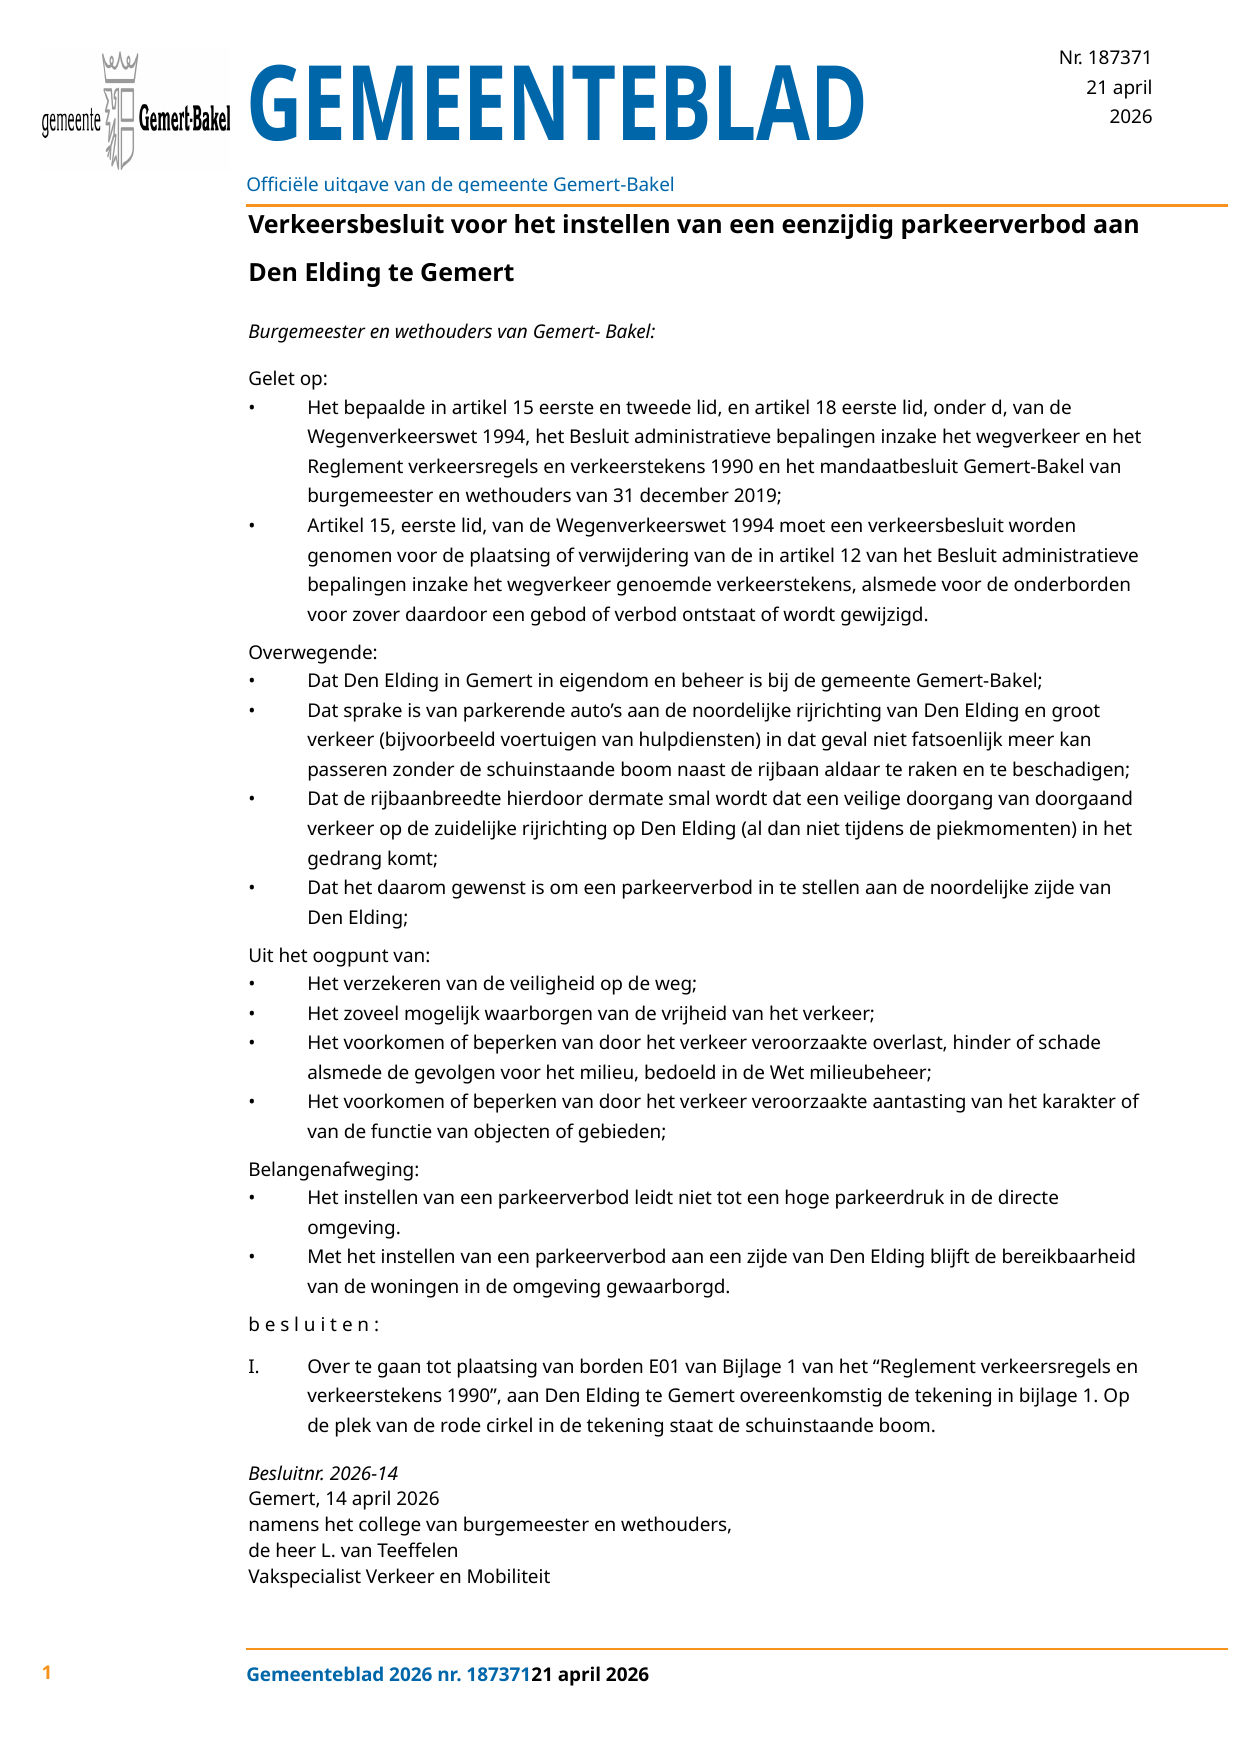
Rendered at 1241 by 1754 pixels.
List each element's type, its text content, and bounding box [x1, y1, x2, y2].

list Artikel 15, eerste lid, van de Wegenverkeerswet 1994 moet een verkeersbesluit worden genomen voor de plaatsing of verwijdering van de in artikel 12 van het Besluit administratieve bepalingen inzake het wegverkeer genoemde verkeerstekens, alsmede voor de onderborden voor zover daardoor een gebod of verbod ontstaat of wordt gewijzigd. [248, 512, 1152, 627]
list Het voorkomen of beperken van door het verkeer veroorzaakte overlast, hinder of schade alsmede de gevolgen voor het milieu, bedoeld in de Wet milieubeheer; [248, 1029, 1152, 1084]
list Het bepaalde in artikel 15 eerste en tweede lid, en artikel 18 eerste lid, onder d, van de Wegenverkeerswet 1994, het Besluit administratieve bepalingen inzake het wegverkeer en het Reglement verkeersregels en verkeerstekens 1990 en het mandaatbesluit Gemert-Bakel van burgemeester en wethouders van 31 december 2019; [248, 394, 1152, 508]
list Dat de rijbaanbreedte hierdoor dermate smal wordt dat een veilige doorgang van doorgaand verkeer op de zuidelijke rijrichting op Den Elding (al dan niet tijdens de piekmomenten) in het gedrang komt; [248, 786, 1152, 870]
text Overwegende: [248, 639, 1152, 664]
list Met het instellen van een parkeerverbod aan een zijde van Den Elding blijft de bereikbaarheid van de woningen in de omgeving gewaarborgd. [248, 1243, 1152, 1299]
text Uit het oogpunt van: [248, 942, 1152, 967]
text namens het college van burgemeester en wethouders, [248, 1511, 1152, 1537]
list Het voorkomen of beperken van door het verkeer veroorzaakte aantasting van het karakter of van de functie van objecten of gebieden; [248, 1088, 1152, 1144]
text Vakspecialist Verkeer en Mobiliteit [248, 1563, 1152, 1588]
list Het instellen van een parkeerverbod leidt niet tot een hoge parkeerdruk in de directe omgeving. [248, 1184, 1152, 1239]
list Dat sprake is van parkerende auto’s aan de noordelijke rijrichting van Den Elding en groot verkeer (bijvoorbeeld voertuigen van hulpdiensten) in dat geval niet fatsoenlijk meer kan passeren zonder de schuinstaande boom naast de rijbaan aldaar te raken en te beschadigen; [248, 697, 1152, 782]
text Gemert, 14 april 2026 [248, 1486, 1152, 1511]
text Burgemeester en wethouders van Gemert- Bakel: [248, 318, 1152, 344]
list Het verzekeren van de veiligheid op de weg; [248, 970, 1152, 996]
text Gelet op: [248, 366, 1152, 391]
text Besluitnr. 2026-14 [248, 1460, 1152, 1486]
text Belangenafweging: [248, 1156, 1152, 1182]
text b e s l u i t e n : [248, 1311, 1152, 1337]
list Over te gaan tot plaatsing van borden E01 van Bijlage 1 van het “Reglement verkeersregels en verkeerstekens 1990”, aan Den Elding te Gemert overeenkomstig de tekening in bijlage 1. Op de plek van de rode cirkel in de tekening staat de schuinstaande boom. [248, 1353, 1152, 1438]
list Het zoveel mogelijk waarborgen van de vrijheid van het verkeer; [248, 1000, 1152, 1025]
list Dat het daarom gewenst is om een parkeerverbod in te stellen aan de noordelijke zijde van Den Elding; [248, 874, 1152, 929]
text de heer L. van Teeffelen [248, 1537, 1152, 1563]
list Dat Den Elding in Gemert in eigendom en beheer is bij de gemeente Gemert-Bakel; [248, 667, 1152, 693]
picture [41, 47, 231, 172]
text Verkeersbesluit voor het instellen van een eenzijdig parkeerverbod aan Den Elding te Gemert [248, 207, 1152, 288]
